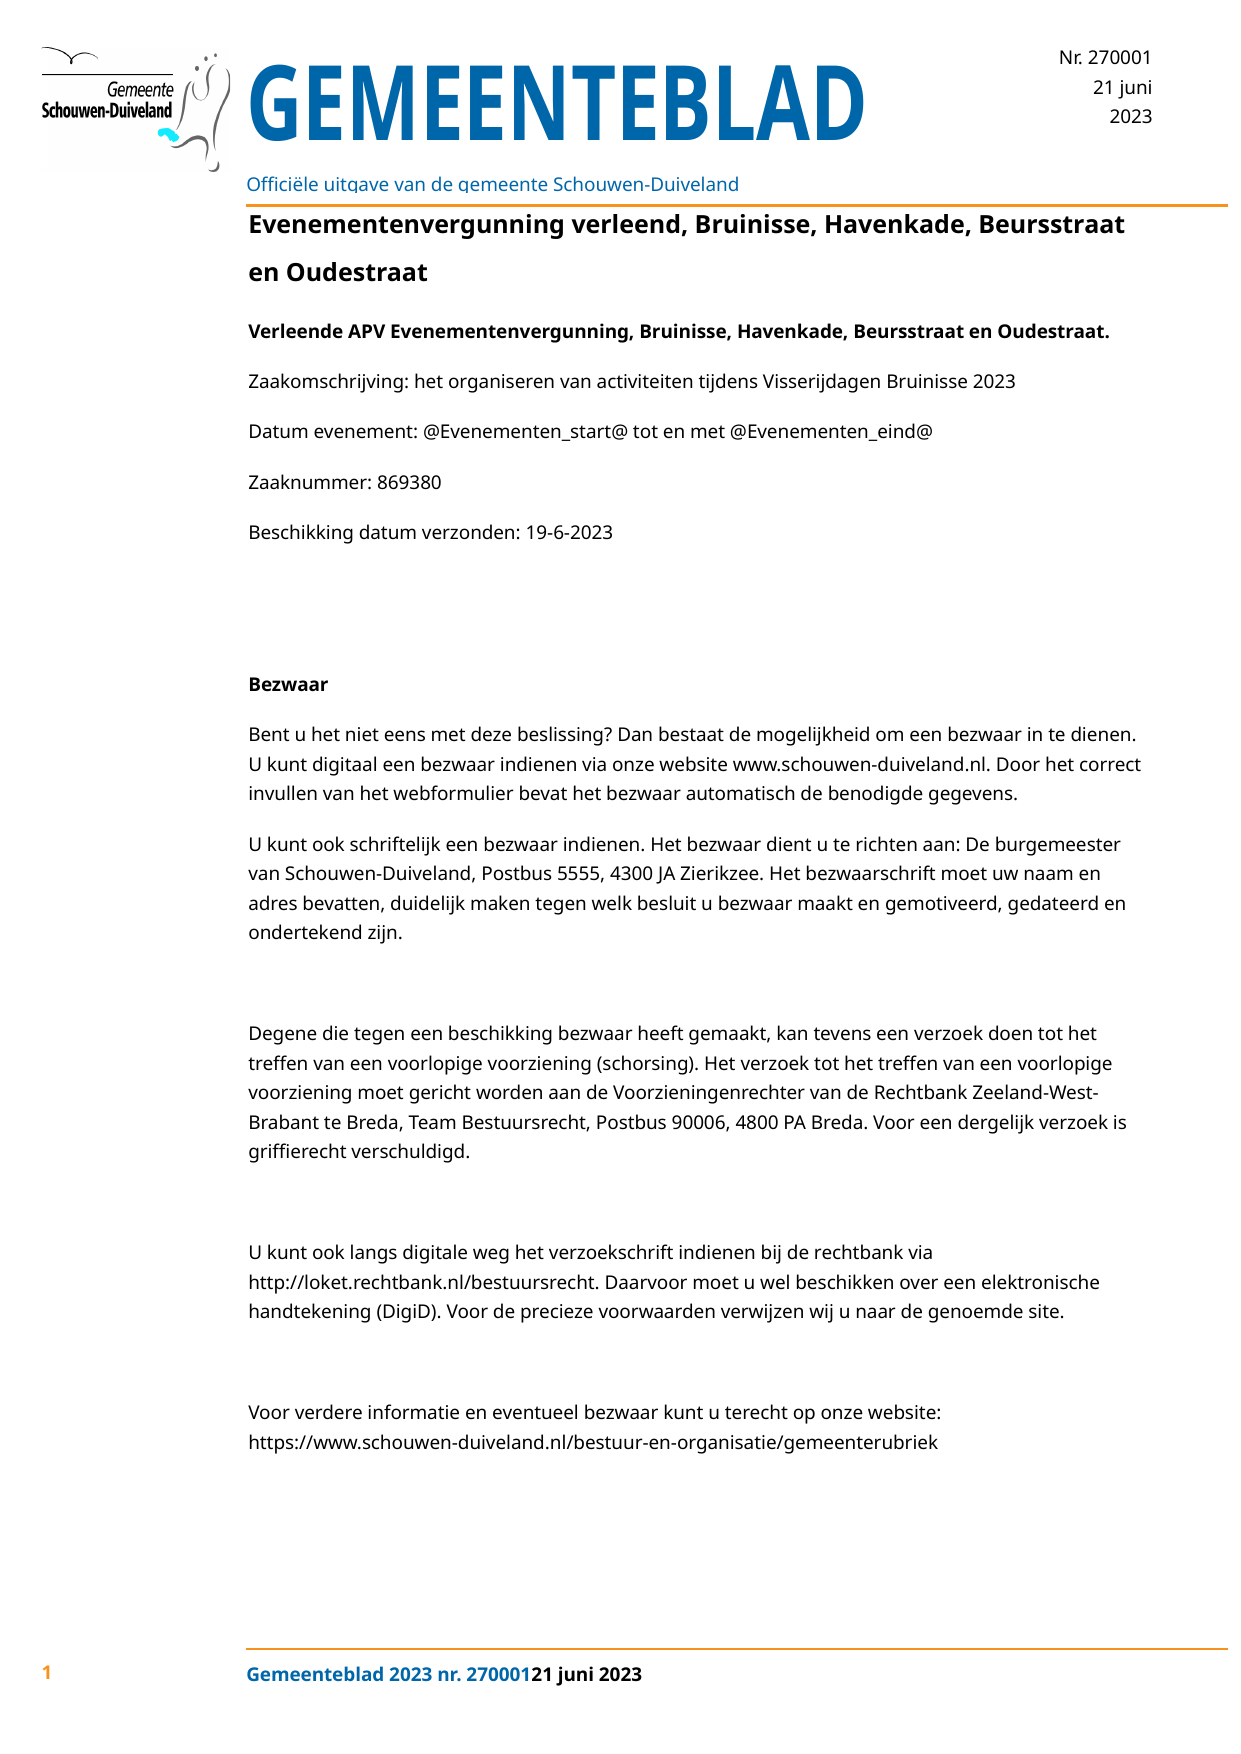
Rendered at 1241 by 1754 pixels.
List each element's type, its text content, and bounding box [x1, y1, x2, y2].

text Zaakomschrijving: het organiseren van activiteiten tijdens Visserijdagen Bruinisse 2023 [248, 368, 1152, 394]
text Zaaknummer: 869380 [248, 469, 1152, 495]
text Bent u het niet eens met deze beslissing? Dan bestaat de mogelijkheid om een bezwaar in te dienen. U kunt digitaal een bezwaar indienen via onze website www.schouwen-duiveland.nl. Door het correct invullen van het webformulier bevat het bezwaar automatisch de benodigde gegevens. [248, 721, 1152, 806]
text Beschikking datum verzonden: 19-6-2023 [248, 519, 1152, 545]
text Bezwaar [248, 671, 1152, 697]
text Datum evenement: @Evenementen_start@ tot en met @Evenementen_eind@ [248, 419, 1152, 444]
text Voor verdere informatie en eventueel bezwaar kunt u terecht op onze website: https://www.schouwen-duiveland.nl/bestuur-en-organisatie/gemeenterubriek [248, 1399, 1152, 1455]
text Verleende APV Evenementenvergunning, Bruinisse, Havenkade, Beursstraat en Oudestraat. [248, 318, 1152, 344]
text U kunt ook schriftelijk een bezwaar indienen. Het bezwaar dient u te richten aan: De burgemeester van Schouwen-Duiveland, Postbus 5555, 4300 JA Zierikzee. Het bezwaarschrift moet uw naam en adres bevatten, duidelijk maken tegen welk besluit u bezwaar maakt en gemotiveerd, gedateerd en ondertekend zijn. [248, 831, 1152, 945]
text U kunt ook langs digitale weg het verzoekschrift indienen bij de rechtbank via http://loket.rechtbank.nl/bestuursrecht. Daarvoor moet u wel beschikken over een elektronische handtekening (DigiD). Voor de precieze voorwaarden verwijzen wij u naar de genoemde site. [248, 1239, 1152, 1324]
picture [41, 47, 231, 172]
text Degene die tegen een beschikking bezwaar heeft gemaakt, kan tevens een verzoek doen tot het treffen van een voorlopige voorziening (schorsing). Het verzoek tot het treffen van een voorlopige voorziening moet gericht worden aan de Voorzieningenrechter van de Rechtbank Zeeland-West-Brabant te Breda, Team Bestuursrecht, Postbus 90006, 4800 PA Breda. Voor een dergelijk verzoek is griffierecht verschuldigd. [248, 1020, 1152, 1164]
text Evenementenvergunning verleend, Bruinisse, Havenkade, Beursstraat en Oudestraat [248, 207, 1152, 288]
